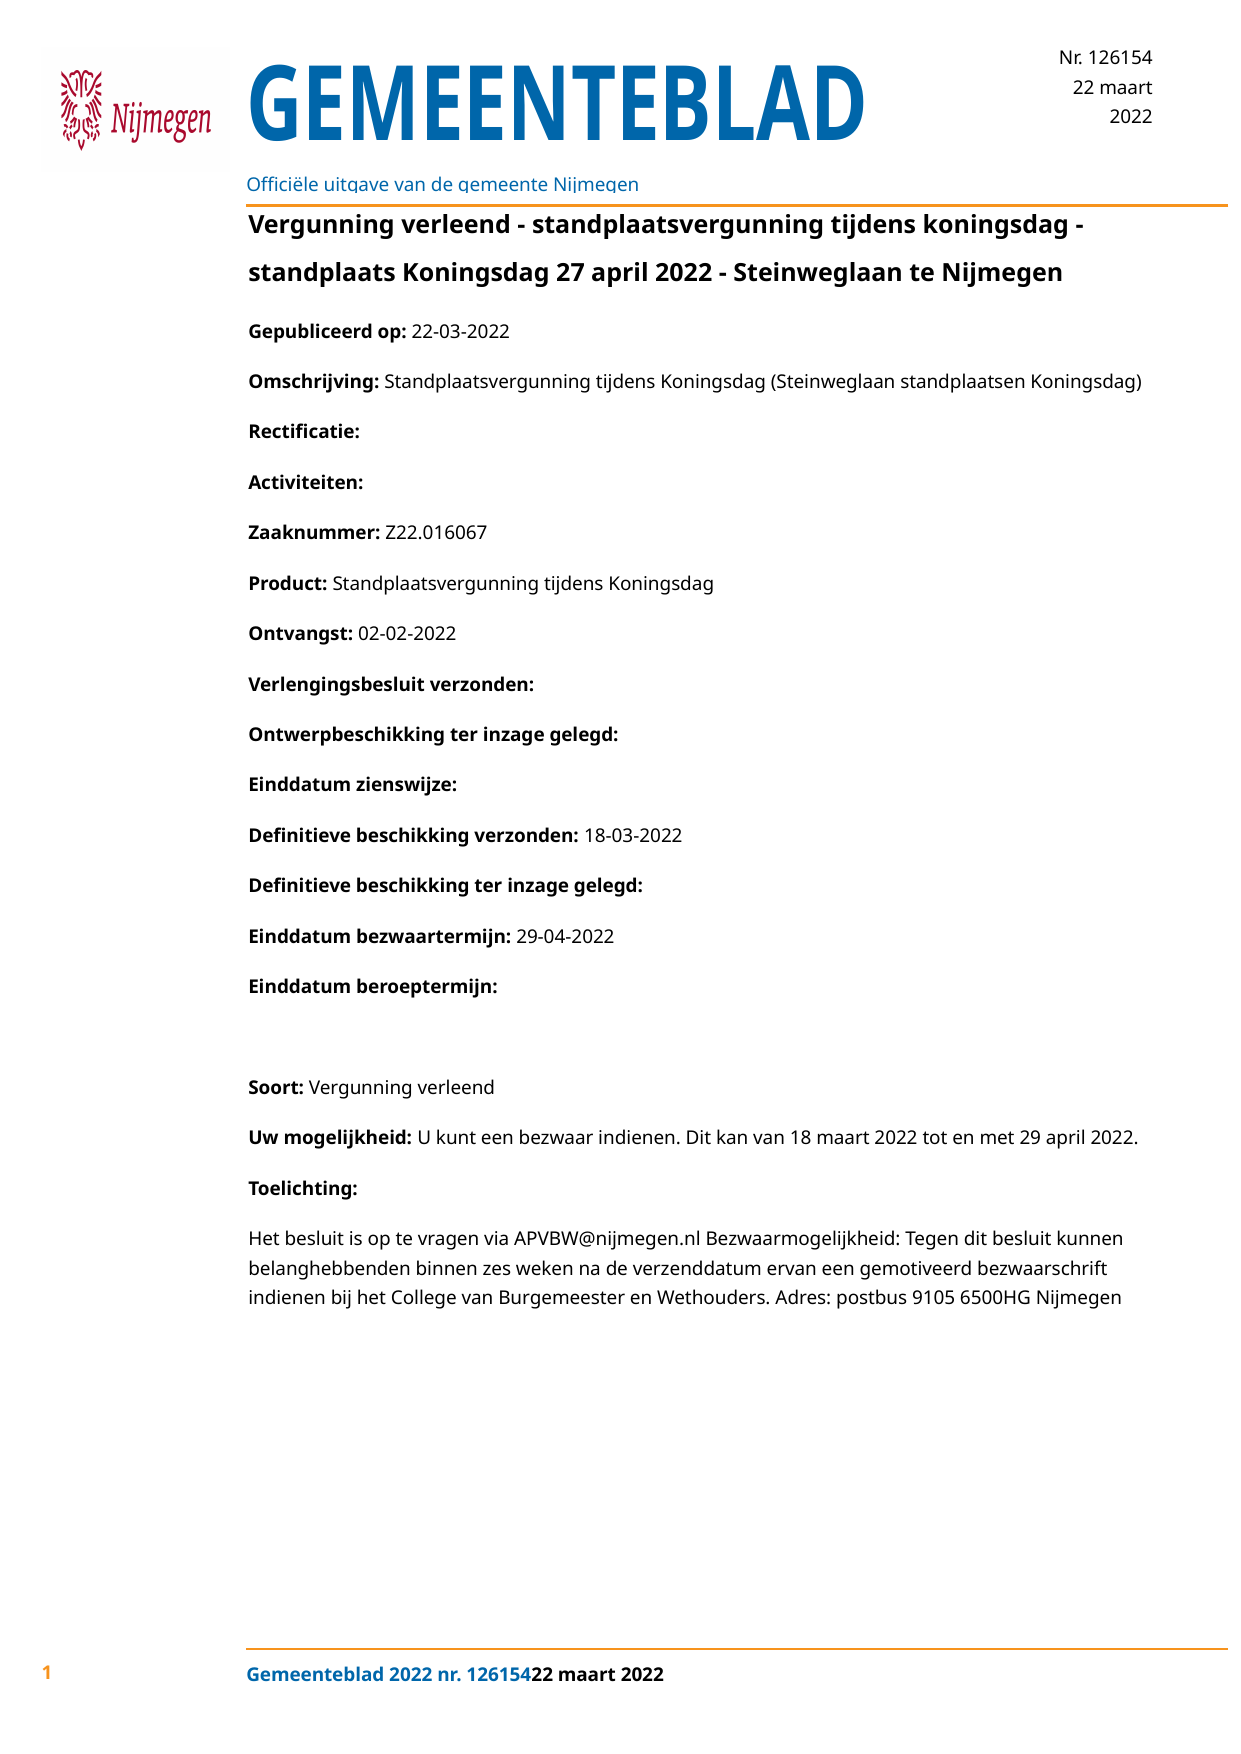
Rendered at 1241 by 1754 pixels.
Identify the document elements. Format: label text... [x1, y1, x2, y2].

text Ontvangst: 02-02-2022 [248, 620, 1152, 646]
text Activiteiten: [248, 469, 1152, 495]
text Definitieve beschikking verzonden: 18-03-2022 [248, 822, 1152, 848]
text Vergunning verleend - standplaatsvergunning tijdens koningsdag - standplaats Koningsdag 27 april 2022 - Steinweglaan te Nijmegen [248, 207, 1152, 288]
text Gepubliceerd op: 22-03-2022 [248, 318, 1152, 344]
text Einddatum bezwaartermijn: 29-04-2022 [248, 923, 1152, 949]
picture [41, 47, 231, 172]
text Ontwerpbeschikking ter inzage gelegd: [248, 721, 1152, 747]
text Definitieve beschikking ter inzage gelegd: [248, 872, 1152, 898]
text Product: Standplaatsvergunning tijdens Koningsdag [248, 570, 1152, 596]
text Zaaknummer: Z22.016067 [248, 519, 1152, 545]
text Rectificatie: [248, 419, 1152, 444]
text Omschrijving: Standplaatsvergunning tijdens Koningsdag (Steinweglaan standplaatsen Koningsdag) [248, 368, 1152, 394]
text Toelichting: [248, 1175, 1152, 1201]
text Einddatum beroeptermijn: [248, 973, 1152, 999]
text Soort: Vergunning verleend [248, 1074, 1152, 1100]
text Einddatum zienswijze: [248, 772, 1152, 797]
text Het besluit is op te vragen via APVBW@nijmegen.nl Bezwaarmogelijkheid: Tegen dit besluit kunnen belanghebbenden binnen zes weken na de verzenddatum ervan een gemotiveerd bezwaarschrift indienen bij het College van Burgemeester en Wethouders. Adres: postbus 9105 6500HG Nijmegen [248, 1225, 1152, 1310]
text Verlengingsbesluit verzonden: [248, 671, 1152, 697]
text Uw mogelijkheid: U kunt een bezwaar indienen. Dit kan van 18 maart 2022 tot en met 29 april 2022. [248, 1124, 1152, 1150]
